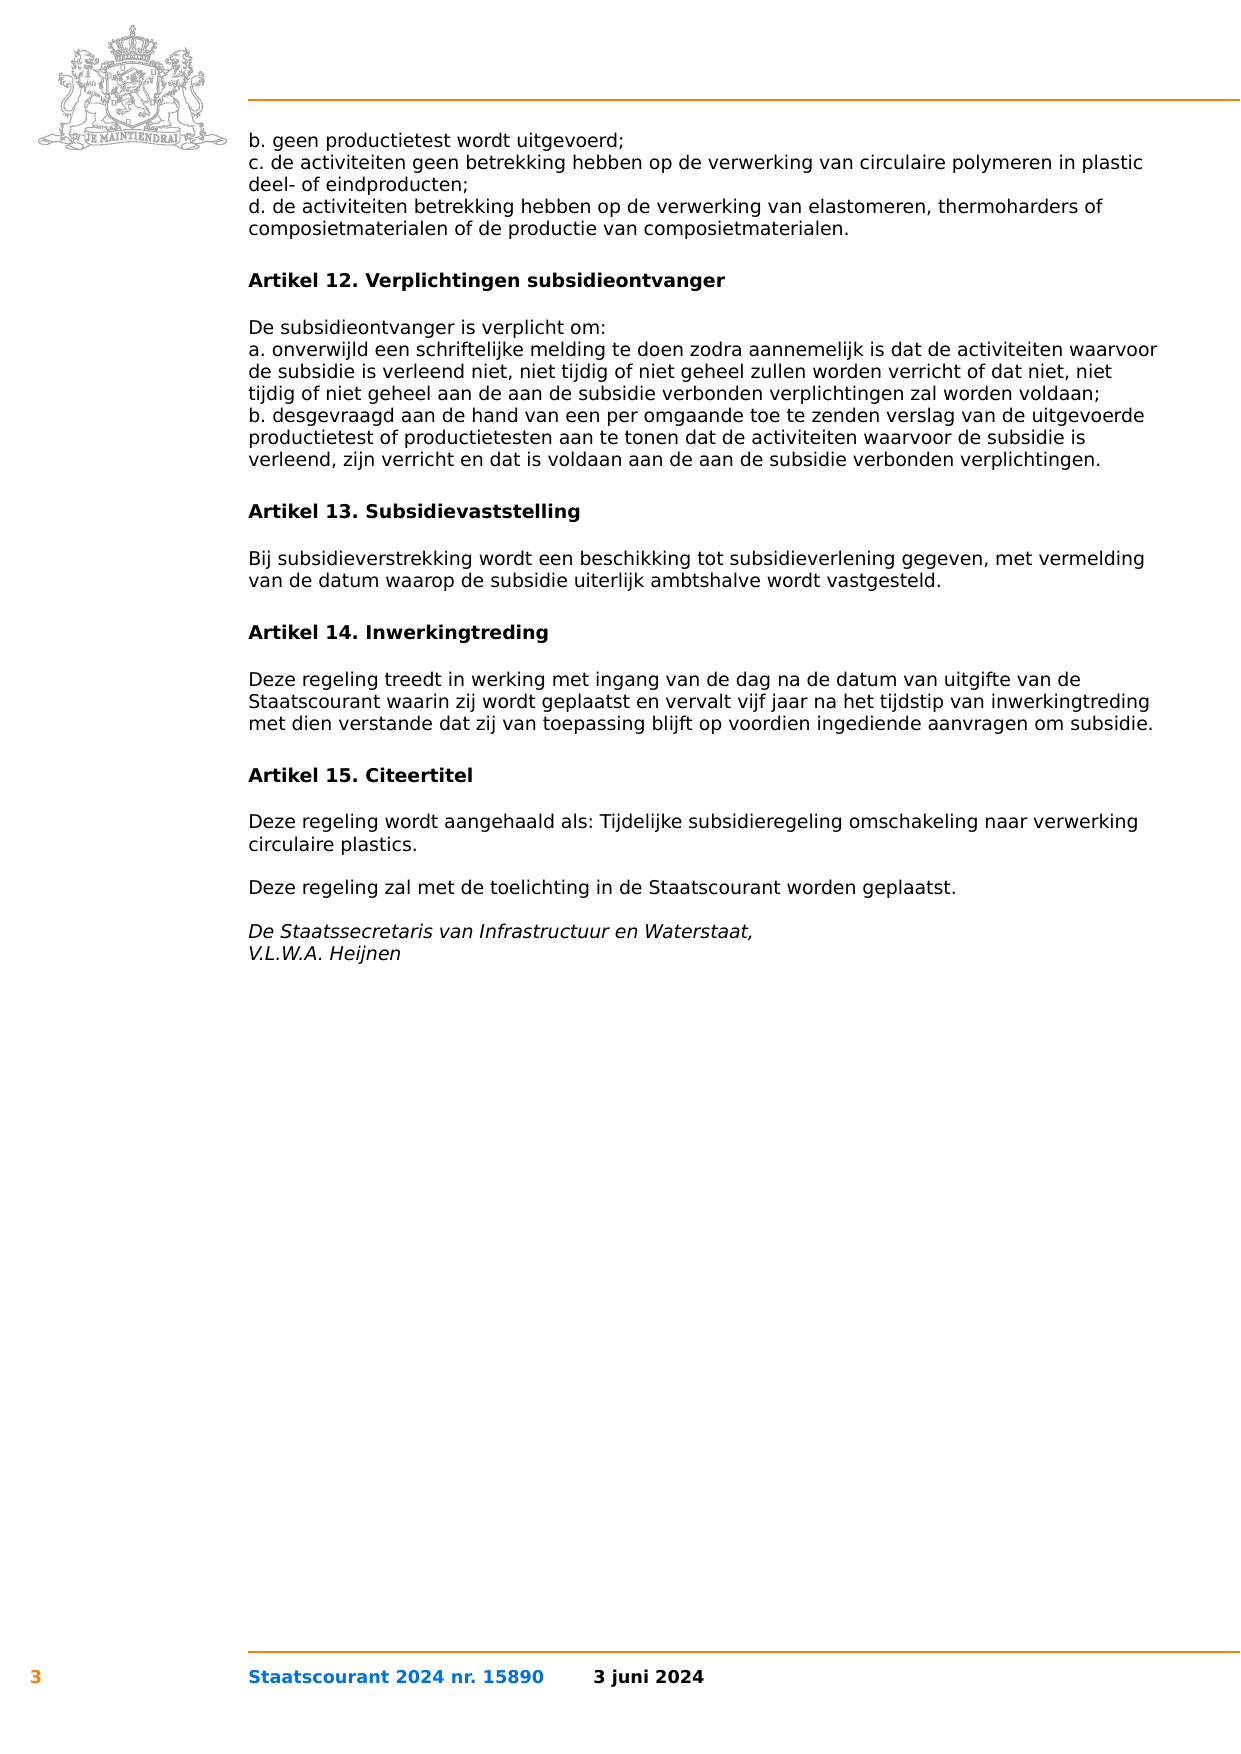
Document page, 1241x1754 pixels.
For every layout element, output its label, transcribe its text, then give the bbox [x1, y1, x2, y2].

text Bij subsidieverstrekking wordt een beschikking tot subsidieverlening gegeven, met vermelding van de datum waarop de subsidie uiterlijk ambtshalve wordt vastgesteld. [248, 548, 1163, 592]
text d. de activiteiten betrekking hebben op de verwerking van elastomeren, thermoharders of composietmaterialen of de productie van composietmaterialen. [248, 196, 1163, 240]
text De subsidieontvanger is verplicht om: [248, 317, 1163, 339]
text De Staatssecretaris van Infrastructuur en Waterstaat, V.L.W.A. Heijnen [248, 921, 1163, 965]
text c. de activiteiten geen betrekking hebben op de verwerking van circulaire polymeren in plastic deel- of eindproducten; [248, 152, 1163, 196]
subtitle Artikel 12. Verplichtingen subsidieontvanger [248, 270, 1163, 292]
text b. desgevraagd aan de hand van een per omgaande toe te zenden verslag van de uitgevoerde productietest of productietesten aan te tonen dat de activiteiten waarvoor de subsidie is verleend, zijn verricht en dat is voldaan aan de aan de subsidie verbonden verplichtingen. [248, 405, 1163, 471]
text Deze regeling treedt in werking met ingang van de dag na de datum van uitgifte van de Staatscourant waarin zij wordt geplaatst en vervalt vijf jaar na het tijdstip van inwerkingtreding met dien verstande dat zij van toepassing blijft op voordien ingediende aanvragen om subsidie. [248, 668, 1163, 734]
text Deze regeling zal met de toelichting in de Staatscourant worden geplaatst. [248, 877, 1163, 899]
subtitle Artikel 13. Subsidievaststelling [248, 501, 1163, 523]
text a. onverwijld een schriftelijke melding te doen zodra aannemelijk is dat de activiteiten waarvoor de subsidie is verleend niet, niet tijdig of niet geheel zullen worden verricht of dat niet, niet tijdig of niet geheel aan de aan de subsidie verbonden verplichtingen zal worden voldaan; [248, 339, 1163, 405]
picture [38, 25, 227, 150]
subtitle Artikel 14. Inwerkingtreding [248, 622, 1163, 643]
text b. geen productietest wordt uitgevoerd; [248, 130, 1163, 152]
subtitle Artikel 15. Citeertitel [248, 764, 1163, 786]
text Deze regeling wordt aangehaald als: Tijdelijke subsidieregeling omschakeling naar verwerking circulaire plastics. [248, 811, 1163, 855]
